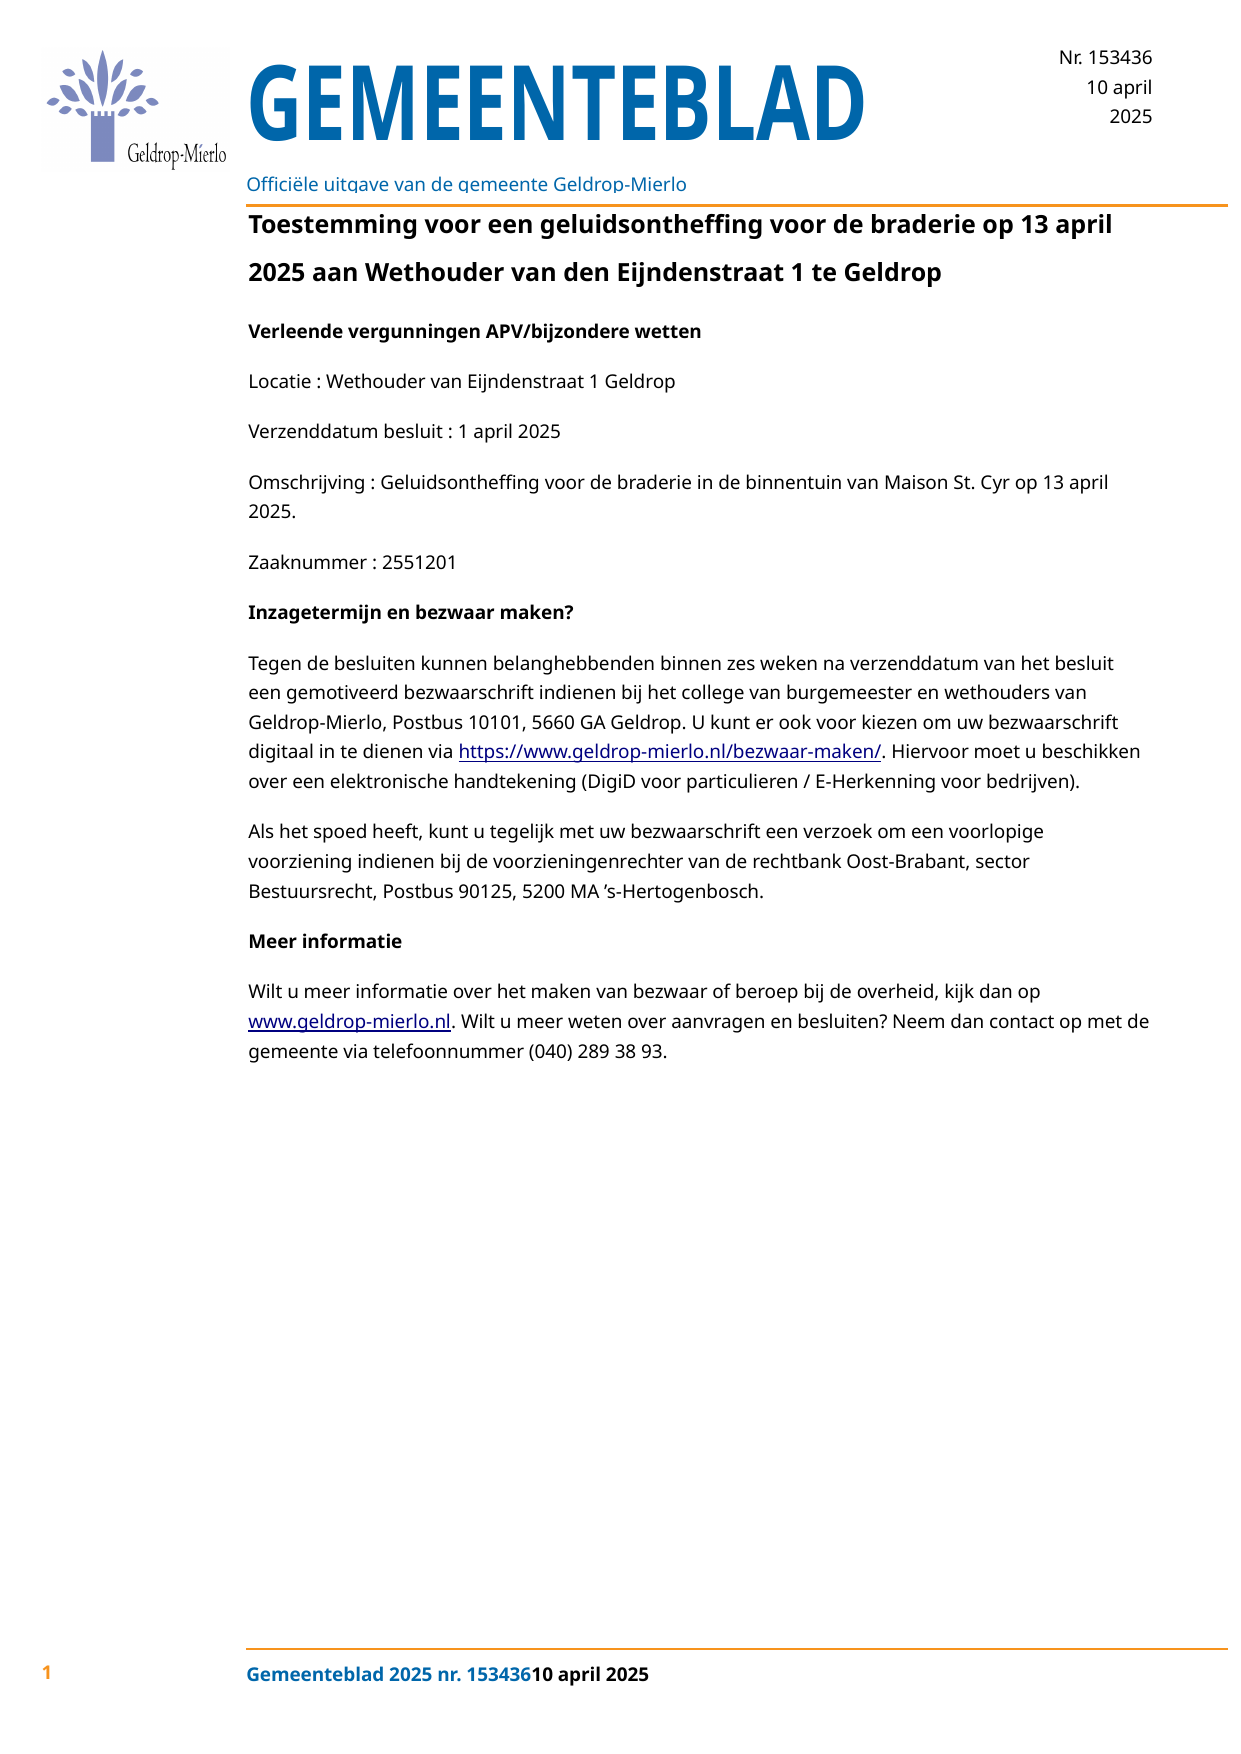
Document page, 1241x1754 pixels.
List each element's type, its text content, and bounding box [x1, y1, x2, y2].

text Als het spoed heeft, kunt u tegelijk met uw bezwaarschrift een verzoek om een voorlopige voorziening indienen bij de voorzieningenrechter van de rechtbank Oost-Brabant, sector Bestuursrecht, Postbus 90125, 5200 MA ’s-Hertogenbosch. [248, 819, 1152, 904]
text Zaaknummer : 2551201 [248, 549, 1152, 575]
picture [41, 47, 231, 172]
text Locatie : Wethouder van Eijndenstraat 1 Geldrop [248, 368, 1152, 394]
text Toestemming voor een geluidsontheffing voor de braderie op 13 april 2025 aan Wethouder van den Eijndenstraat 1 te Geldrop [248, 207, 1152, 288]
text Omschrijving : Geluidsontheffing voor de braderie in de binnentuin van Maison St. Cyr op 13 april 2025. [248, 469, 1152, 524]
text Tegen de besluiten kunnen belanghebbenden binnen zes weken na verzenddatum van het besluit een gemotiveerd bezwaarschrift indienen bij het college van burgemeester en wethouders van Geldrop-Mierlo, Postbus 10101, 5660 GA Geldrop. U kunt er ook voor kiezen om uw bezwaarschrift digitaal in te dienen via https://www.geldrop-mierlo.nl/bezwaar-maken/. Hiervoor moet u beschikken over een elektronische handtekening (DigiD voor particulieren / E-Herkenning voor bedrijven). [248, 650, 1152, 794]
text Verleende vergunningen APV/bijzondere wetten [248, 318, 1152, 344]
text Inzagetermijn en bezwaar maken? [248, 599, 1152, 625]
text Meer informatie [248, 928, 1152, 954]
text Wilt u meer informatie over het maken van bezwaar of beroep bij de overheid, kijk dan op www.geldrop-mierlo.nl. Wilt u meer weten over aanvragen en besluiten? Neem dan contact op met de gemeente via telefoonnummer (040) 289 38 93. [248, 979, 1152, 1064]
text Verzenddatum besluit : 1 april 2025 [248, 419, 1152, 444]
